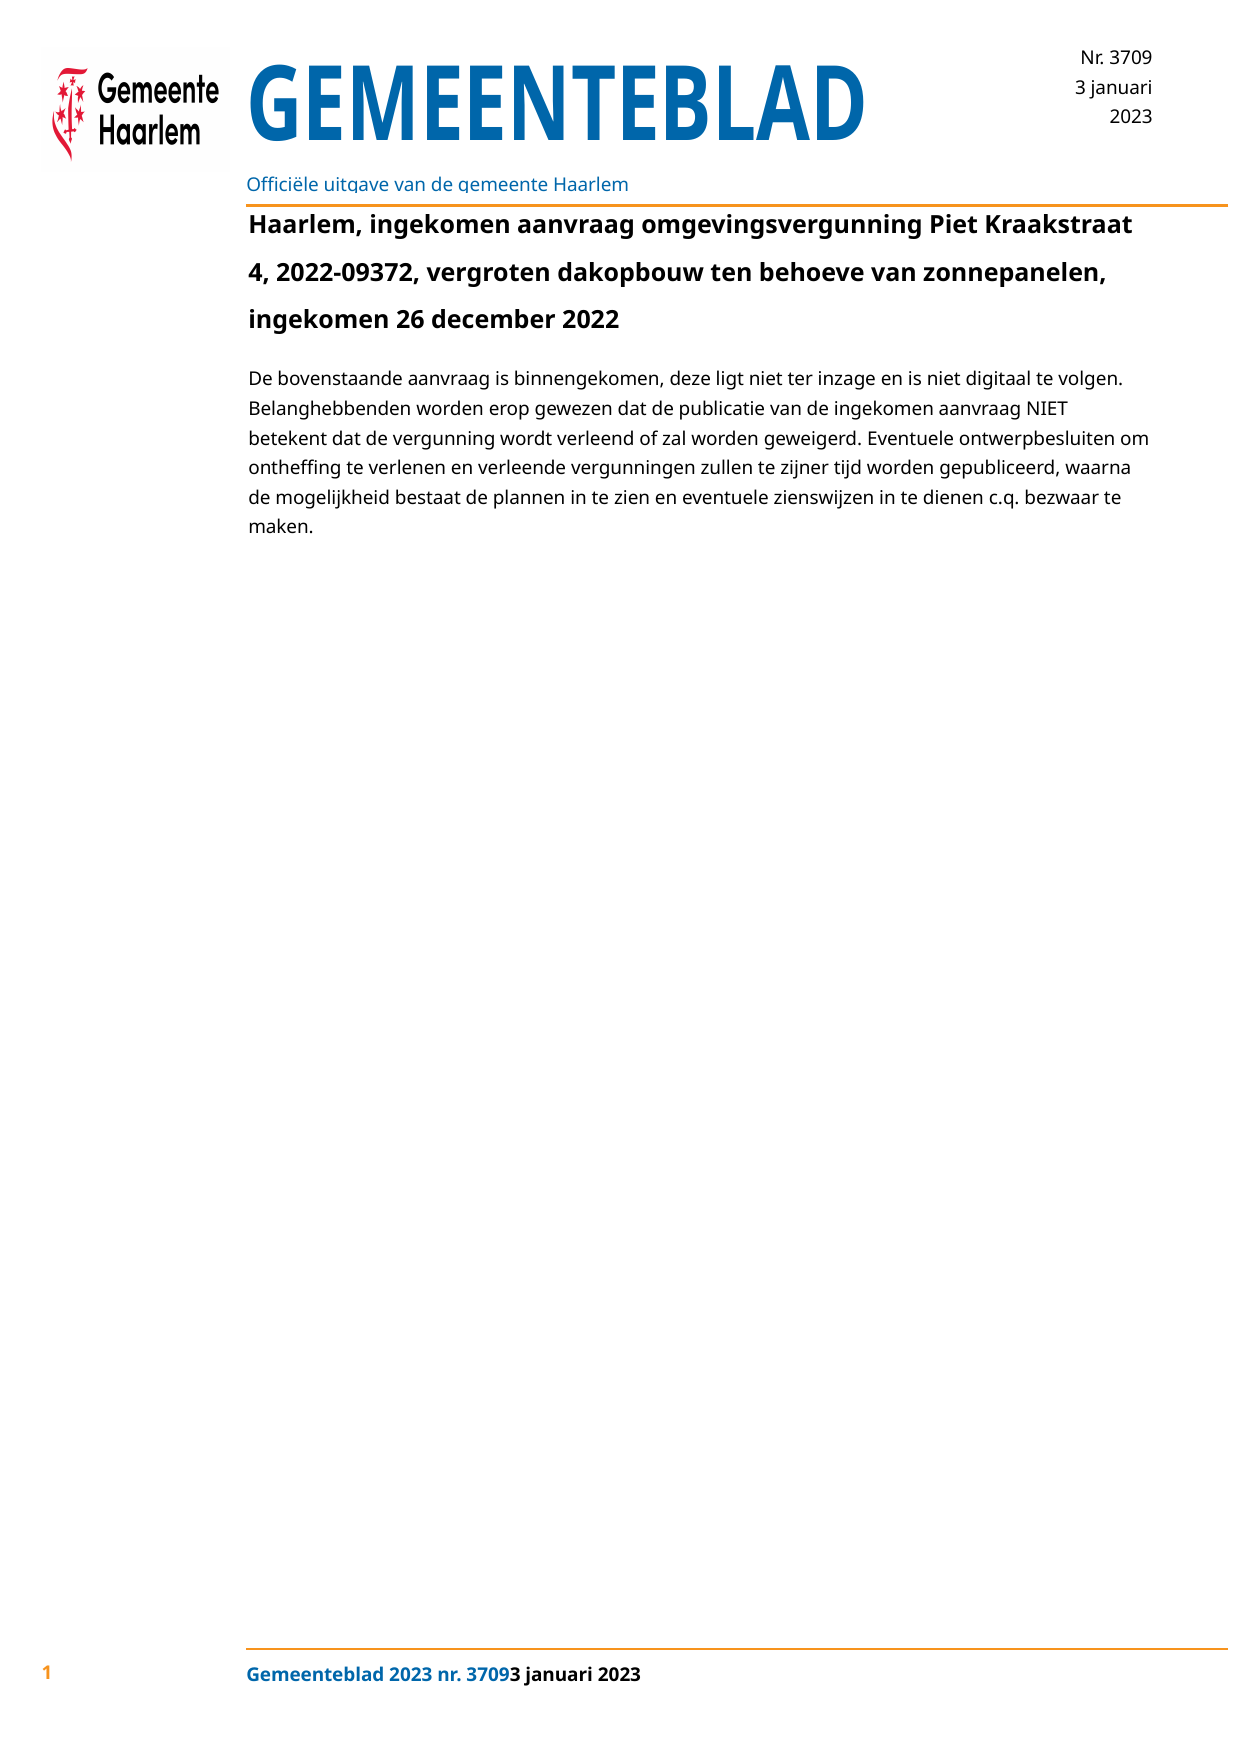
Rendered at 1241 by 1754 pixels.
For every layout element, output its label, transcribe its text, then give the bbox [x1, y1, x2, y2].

text De bovenstaande aanvraag is binnengekomen, deze ligt niet ter inzage en is niet digitaal te volgen. Belanghebbenden worden erop gewezen dat de publicatie van de ingekomen aanvraag NIET betekent dat de vergunning wordt verleend of zal worden geweigerd. Eventuele ontwerpbesluiten om ontheffing te verlenen en verleende vergunningen zullen te zijner tijd worden gepubliceerd, waarna de mogelijkheid bestaat de plannen in te zien en eventuele zienswijzen in te dienen c.q. bezwaar te maken. [248, 366, 1152, 539]
picture [41, 47, 231, 172]
text Haarlem, ingekomen aanvraag omgevingsvergunning Piet Kraakstraat 4, 2022-09372, vergroten dakopbouw ten behoeve van zonnepanelen, ingekomen 26 december 2022 [248, 207, 1152, 336]
